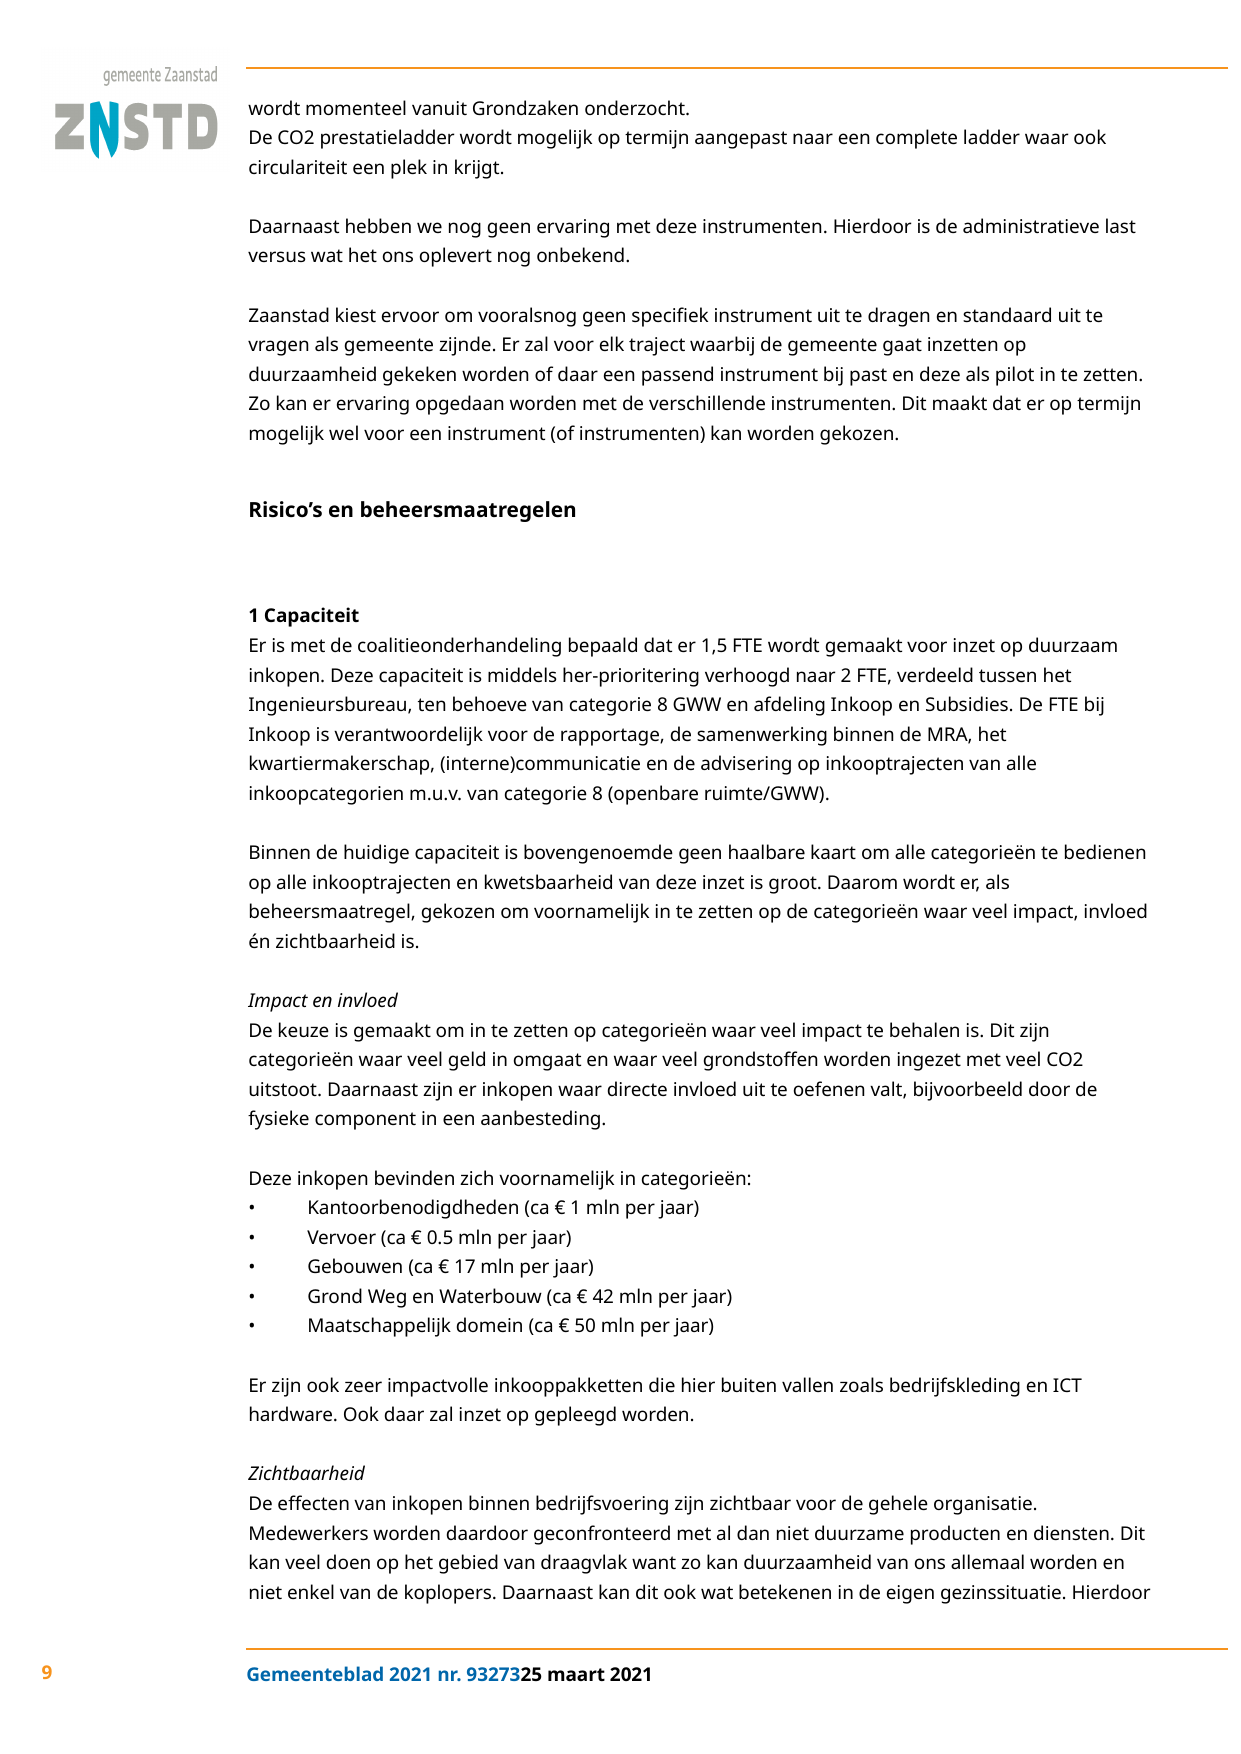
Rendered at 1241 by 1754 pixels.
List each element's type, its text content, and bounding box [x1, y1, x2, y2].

list Kantoorbenodigdheden (ca € 1 mln per jaar) [248, 1194, 1152, 1220]
text Risico’s en beheersmaatregelen [248, 495, 1152, 524]
list Grond Weg en Waterbouw (ca € 42 mln per jaar) [248, 1283, 1152, 1309]
list Vervoer (ca € 0.5 mln per jaar) [248, 1224, 1152, 1250]
text De CO2 prestatieladder wordt mogelijk op termijn aangepast naar een complete ladder waar ook circulariteit een plek in krijgt. [248, 124, 1152, 180]
text Binnen de huidige capaciteit is bovengenoemde geen haalbare kaart om alle categorieën te bedienen op alle inkooptrajecten en kwetsbaarheid van deze inzet is groot. Daarom wordt er, als beheersmaatregel, gekozen om voornamelijk in te zetten op de categorieën waar veel impact, invloed én zichtbaarheid is. [248, 839, 1152, 954]
picture [41, 47, 231, 172]
text Er is met de coalitieonderhandeling bepaald dat er 1,5 FTE wordt gemaakt voor inzet op duurzaam inkopen. Deze capaciteit is middels her-prioritering verhoogd naar 2 FTE, verdeeld tussen het Ingenieursbureau, ten behoeve van categorie 8 GWW en afdeling Inkoop en Subsidies. De FTE bij Inkoop is verantwoordelijk voor de rapportage, de samenwerking binnen de MRA, het kwartiermakerschap, (interne)communicatie en de advisering op inkooptrajecten van alle inkoopcategorien m.u.v. van categorie 8 (openbare ruimte/GWW). [248, 632, 1152, 806]
text wordt momenteel vanuit Grondzaken onderzocht. [248, 95, 1152, 121]
text Deze inkopen bevinden zich voornamelijk in categorieën: [248, 1165, 1152, 1191]
text De keuze is gemaakt om in te zetten op categorieën waar veel impact te behalen is. Dit zijn categorieën waar veel geld in omgaat en waar veel grondstoffen worden ingezet met veel CO2 uitstoot. Daarnaast zijn er inkopen waar directe invloed uit te oefenen valt, bijvoorbeeld door de fysieke component in een aanbesteding. [248, 1017, 1152, 1131]
text De effecten van inkopen binnen bedrijfsvoering zijn zichtbaar voor de gehele organisatie. Medewerkers worden daardoor geconfronteerd met al dan niet duurzame producten en diensten. Dit kan veel doen op het gebied van draagvlak want zo kan duurzaamheid van ons allemaal worden en niet enkel van de koplopers. Daarnaast kan dit ook wat betekenen in de eigen gezinssituatie. Hierdoor [248, 1490, 1152, 1605]
text Zaanstad kiest ervoor om vooralsnog geen specifiek instrument uit te dragen en standaard uit te vragen als gemeente zijnde. Er zal voor elk traject waarbij de gemeente gaat inzetten op duurzaamheid gekeken worden of daar een passend instrument bij past en deze als pilot in te zetten. Zo kan er ervaring opgedaan worden met de verschillende instrumenten. Dit maakt dat er op termijn mogelijk wel voor een instrument (of instrumenten) kan worden gekozen. [248, 302, 1152, 446]
text Er zijn ook zeer impactvolle inkooppakketten die hier buiten vallen zoals bedrijfskleding en ICT hardware. Ook daar zal inzet op gepleegd worden. [248, 1372, 1152, 1427]
list Gebouwen (ca € 17 mln per jaar) [248, 1253, 1152, 1279]
list Maatschappelijk domein (ca € 50 mln per jaar) [248, 1313, 1152, 1338]
text Daarnaast hebben we nog geen ervaring met deze instrumenten. Hierdoor is de administratieve last versus wat het ons oplevert nog onbekend. [248, 213, 1152, 268]
text 1 Capaciteit [248, 603, 1152, 628]
text Impact en invloed [248, 987, 1152, 1013]
text Zichtbaarheid [248, 1461, 1152, 1486]
